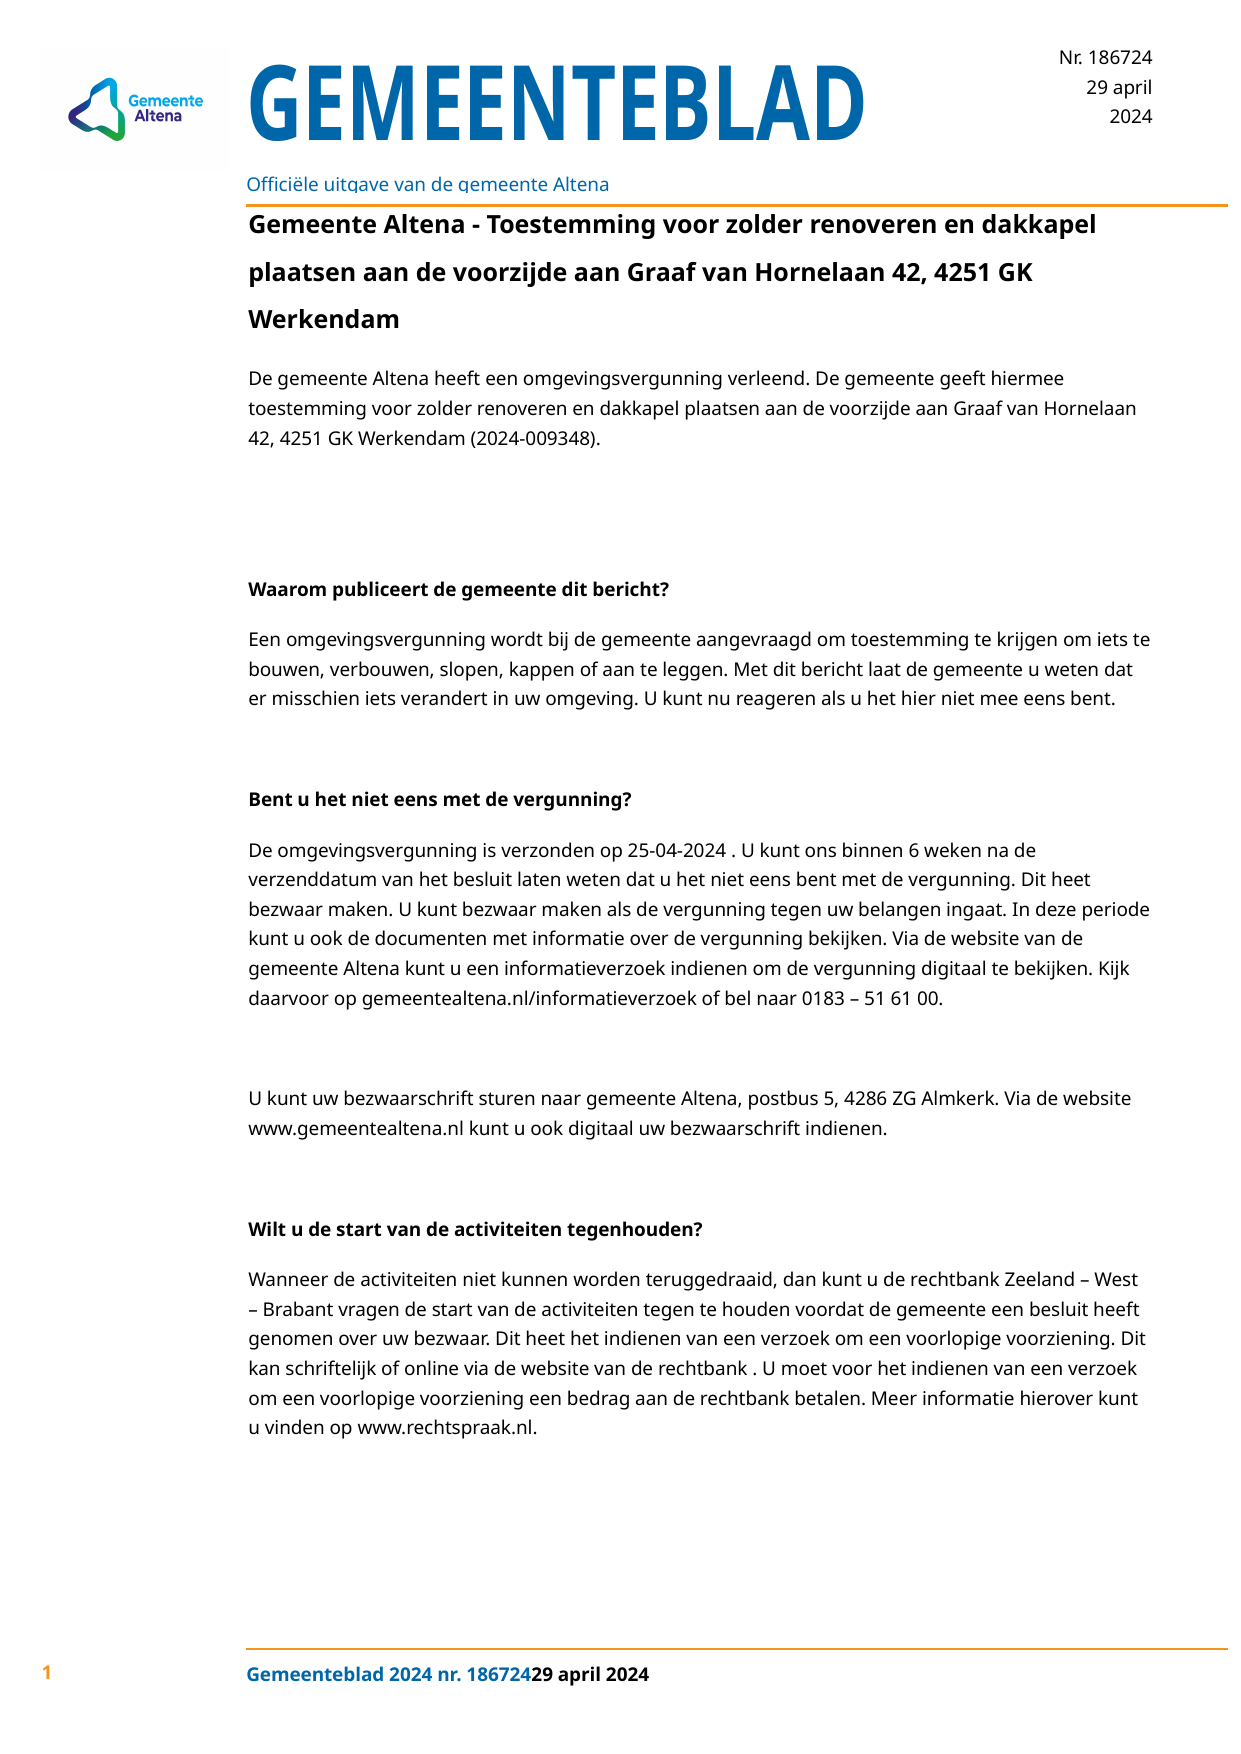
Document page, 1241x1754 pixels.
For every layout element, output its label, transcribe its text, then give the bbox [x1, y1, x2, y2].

text U kunt uw bezwaarschrift sturen naar gemeente Altena, postbus 5, 4286 ZG Almkerk. Via de website www.gemeentealtena.nl kunt u ook digitaal uw bezwaarschrift indienen. [248, 1086, 1152, 1141]
text Wanneer de activiteiten niet kunnen worden teruggedraaid, dan kunt u de rechtbank Zeeland – West – Brabant vragen de start van de activiteiten tegen te houden voordat de gemeente een besluit heeft genomen over uw bezwaar. Dit heet het indienen van een verzoek om een voorlopige voorziening. Dit kan schriftelijk of online via de website van de rechtbank . U moet voor het indienen van een verzoek om een voorlopige voorziening een bedrag aan de rechtbank betalen. Meer informatie hierover kunt u vinden op www.rechtspraak.nl. [248, 1266, 1152, 1440]
text Waarom publiceert de gemeente dit bericht? [248, 576, 1152, 602]
text Gemeente Altena - Toestemming voor zolder renoveren en dakkapel plaatsen aan de voorzijde aan Graaf van Hornelaan 42, 4251 GK Werkendam [248, 207, 1152, 336]
text Bent u het niet eens met de vergunning? [248, 786, 1152, 812]
text Een omgevingsvergunning wordt bij de gemeente aangevraagd om toestemming te krijgen om iets te bouwen, verbouwen, slopen, kappen of aan te leggen. Met dit bericht laat de gemeente u weten dat er misschien iets verandert in uw omgeving. U kunt nu reageren als u het hier niet mee eens bent. [248, 626, 1152, 711]
text Wilt u de start van de activiteiten tegenhouden? [248, 1216, 1152, 1242]
text De omgevingsvergunning is verzonden op 25-04-2024 . U kunt ons binnen 6 weken na de verzenddatum van het besluit laten weten dat u het niet eens bent met de vergunning. Dit heet bezwaar maken. U kunt bezwaar maken als de vergunning tegen uw belangen ingaat. In deze periode kunt u ook de documenten met informatie over de vergunning bekijken. Via de website van de gemeente Altena kunt u een informatieverzoek indienen om de vergunning digitaal te bekijken. Kijk daarvoor op gemeentealtena.nl/informatieverzoek of bel naar 0183 – 51 61 00. [248, 837, 1152, 1010]
text De gemeente Altena heeft een omgevingsvergunning verleend. De gemeente geeft hiermee toestemming voor zolder renoveren en dakkapel plaatsen aan de voorzijde aan Graaf van Hornelaan 42, 4251 GK Werkendam (2024-009348). [248, 366, 1152, 450]
picture [41, 47, 231, 172]
